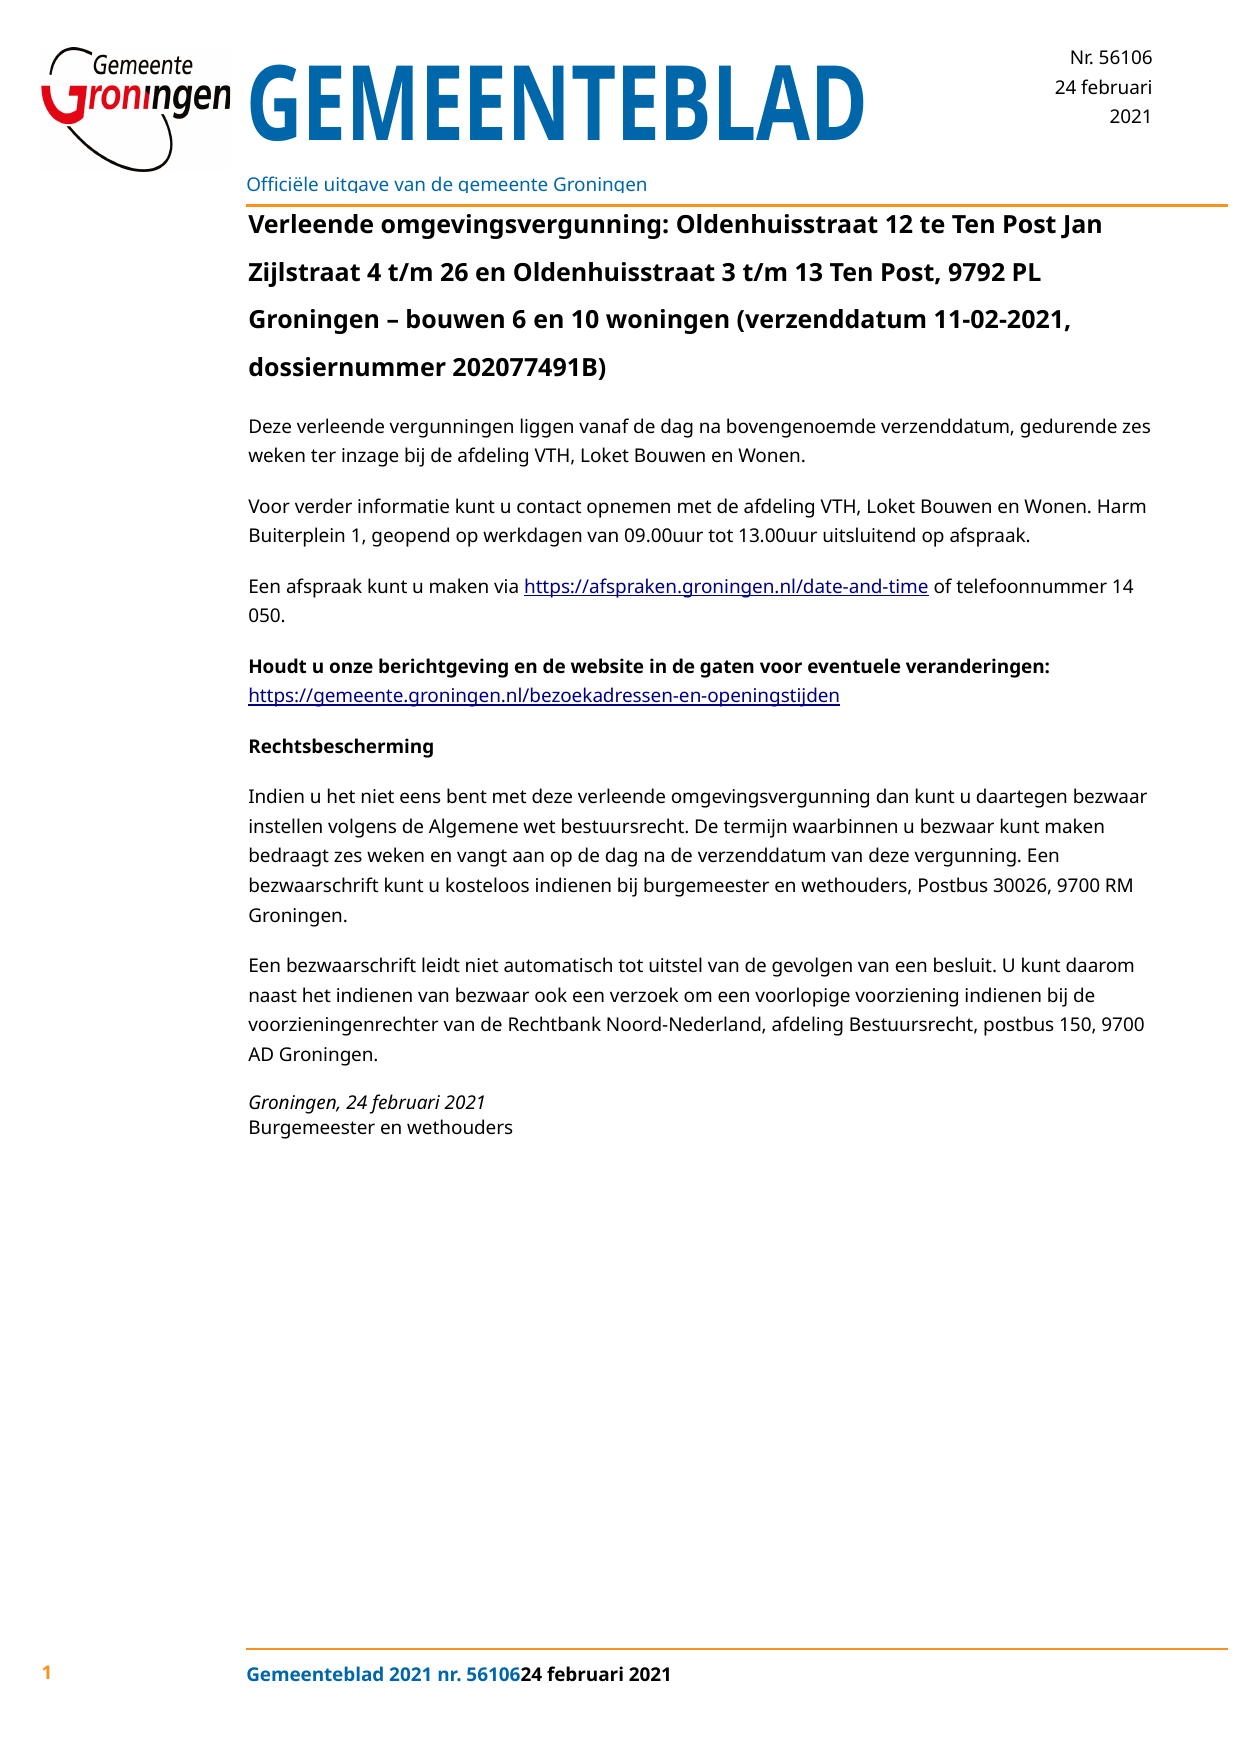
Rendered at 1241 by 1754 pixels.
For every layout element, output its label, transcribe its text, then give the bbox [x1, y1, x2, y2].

text Deze verleende vergunningen liggen vanaf de dag na bovengenoemde verzenddatum, gedurende zes weken ter inzage bij de afdeling VTH, Loket Bouwen en Wonen. [248, 413, 1152, 468]
text Rechtsbescherming [248, 733, 1152, 759]
text Voor verder informatie kunt u contact opnemen met de afdeling VTH, Loket Bouwen en Wonen. Harm Buiterplein 1, geopend op werkdagen van 09.00uur tot 13.00uur uitsluitend op afspraak. [248, 493, 1152, 548]
text Burgemeester en wethouders [248, 1114, 1152, 1140]
text Indien u het niet eens bent met deze verleende omgevingsvergunning dan kunt u daartegen bezwaar instellen volgens de Algemene wet bestuursrecht. De termijn waarbinnen u bezwaar kunt maken bedraagt zes weken en vangt aan op de dag na de verzenddatum van deze vergunning. Een bezwaarschrift kunt u kosteloos indienen bij burgemeester en wethouders, Postbus 30026, 9700 RM Groningen. [248, 783, 1152, 928]
text Een afspraak kunt u maken via https://afspraken.groningen.nl/date-and-time of telefoonnummer 14 050. [248, 573, 1152, 628]
text Verleende omgevingsvergunning: Oldenhuisstraat 12 te Ten Post Jan Zijlstraat 4 t/m 26 en Oldenhuisstraat 3 t/m 13 Ten Post, 9792 PL Groningen – bouwen 6 en 10 woningen (verzenddatum 11-02-2021, dossiernummer 202077491B) [248, 207, 1152, 384]
text Een bezwaarschrift leidt niet automatisch tot uitstel van de gevolgen van een besluit. U kunt daarom naast het indienen van bezwaar ook een verzoek om een voorlopige voorziening indienen bij de voorzieningenrechter van de Rechtbank Noord-Nederland, afdeling Bestuursrecht, postbus 150, 9700 AD Groningen. [248, 952, 1152, 1067]
text Groningen, 24 februari 2021 [248, 1089, 1152, 1114]
text Houdt u onze berichtgeving en de website in de gaten voor eventuele veranderingen: https://gemeente.groningen.nl/bezoekadressen-en-openingstijden [248, 653, 1152, 708]
picture [41, 47, 231, 172]
